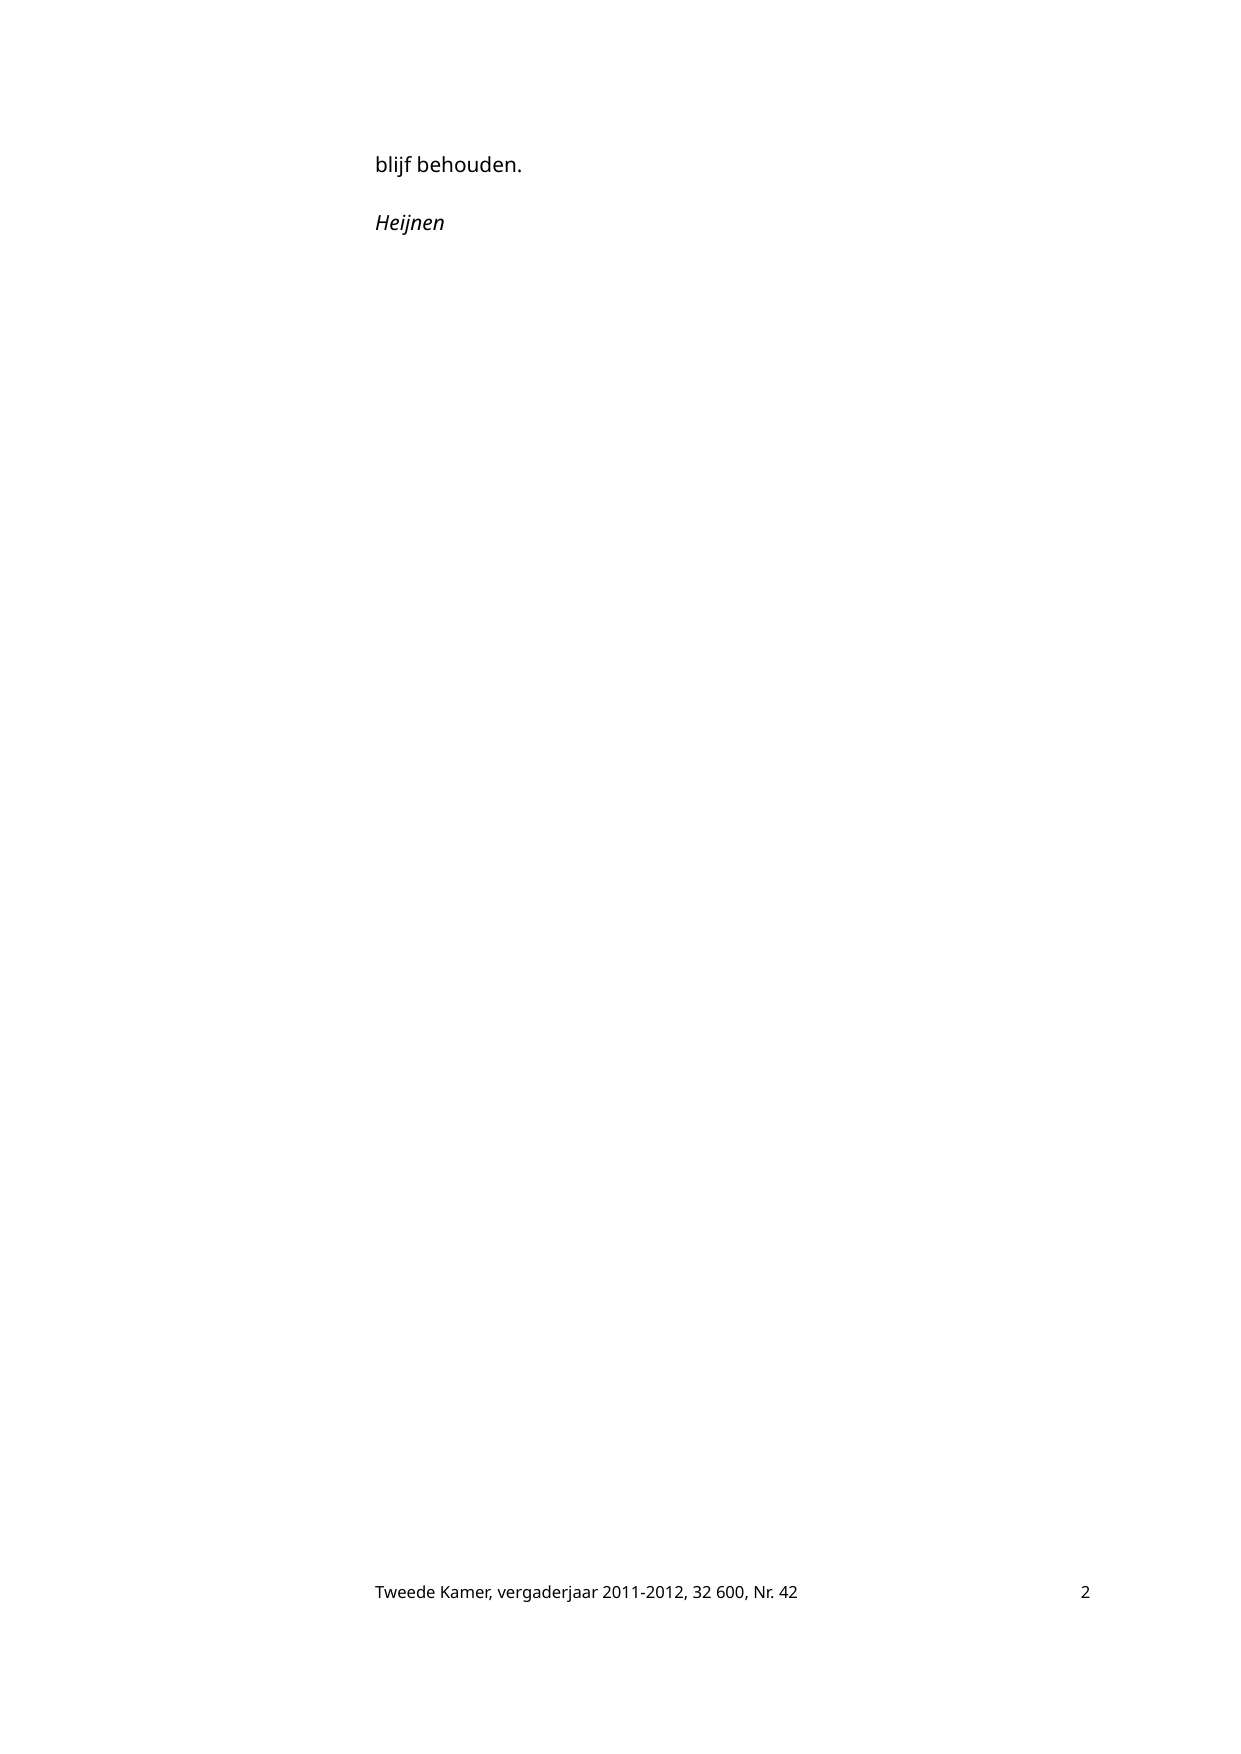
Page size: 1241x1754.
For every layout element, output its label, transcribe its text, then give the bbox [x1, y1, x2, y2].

text blijf behouden. [375, 150, 1090, 178]
text Heijnen [375, 208, 1090, 237]
